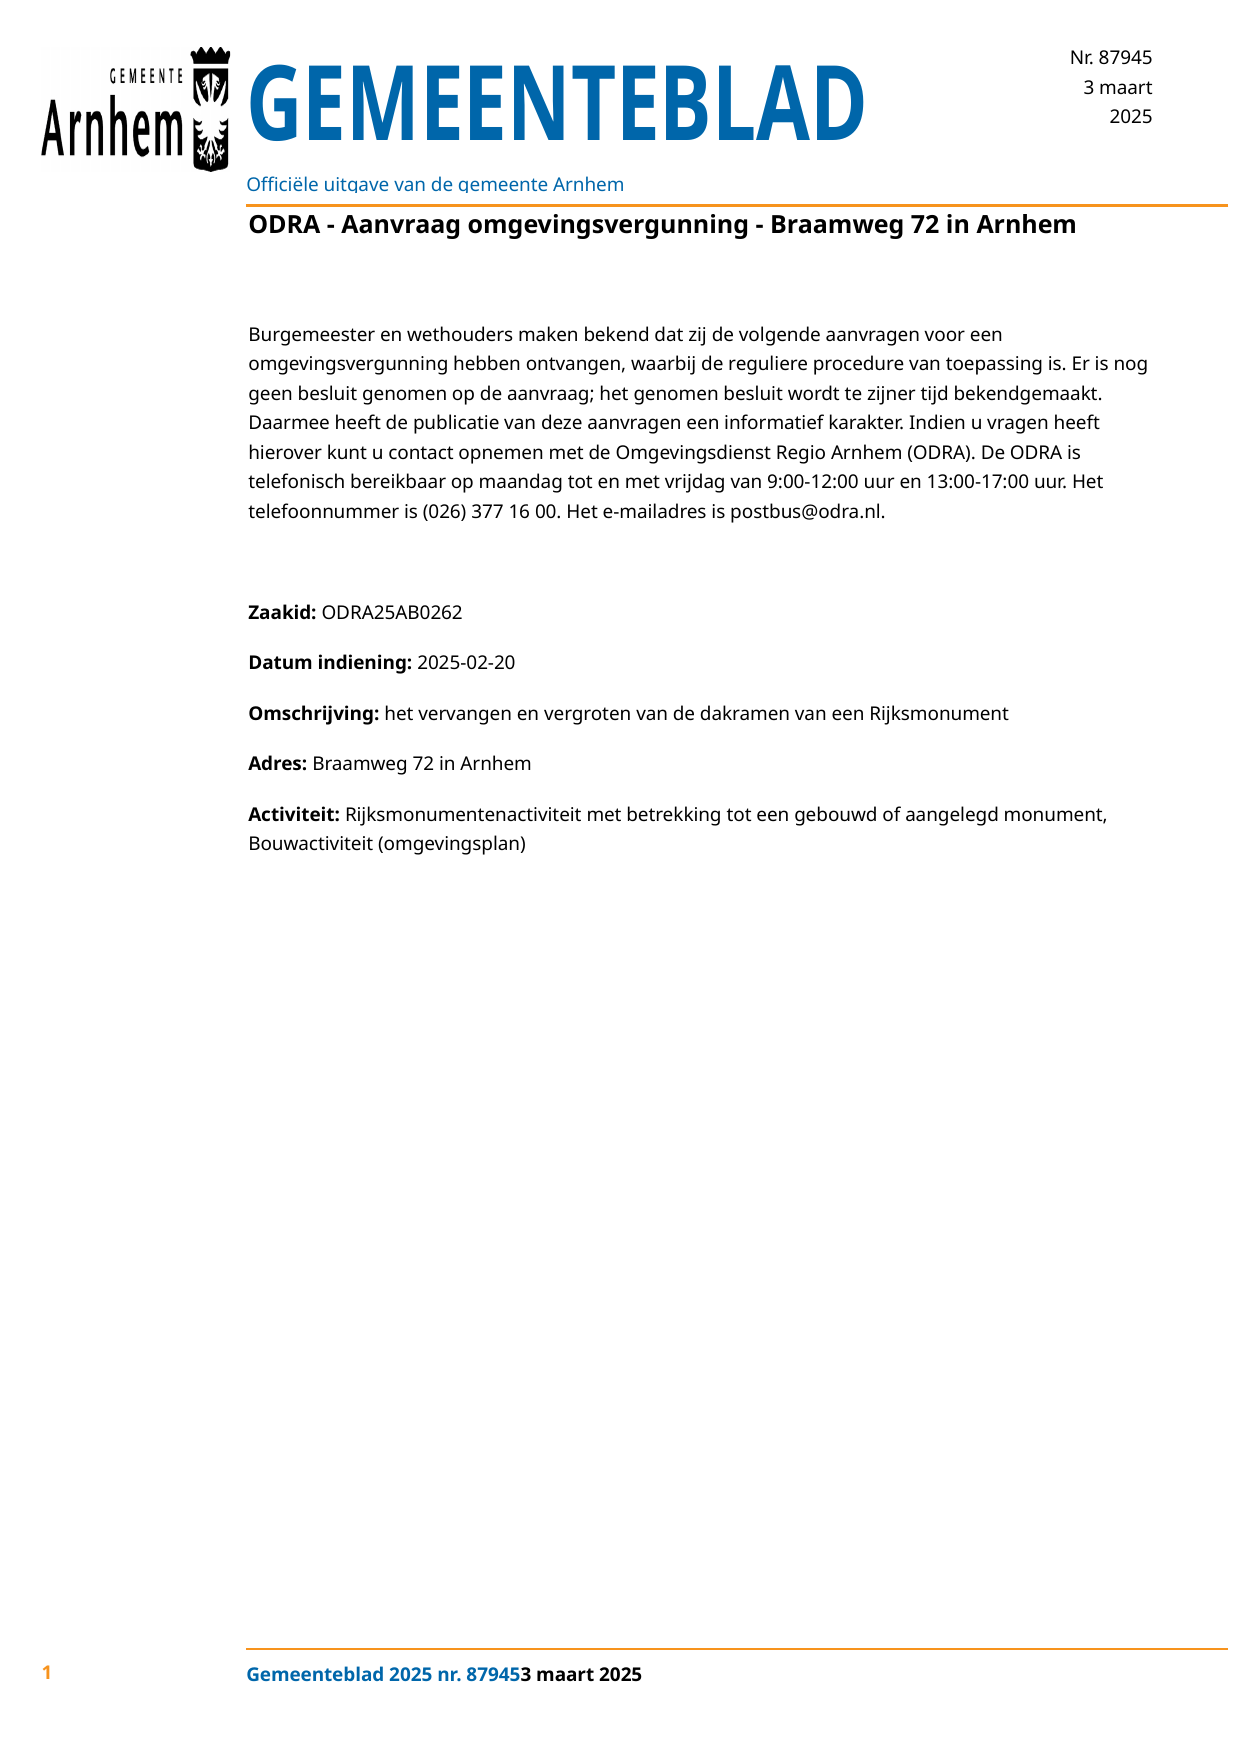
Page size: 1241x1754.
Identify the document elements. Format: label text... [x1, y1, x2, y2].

text Datum indiening: 2025-02-20 [248, 649, 1152, 675]
text Burgemeester en wethouders maken bekend dat zij de volgende aanvragen voor een omgevingsvergunning hebben ontvangen, waarbij de reguliere procedure van toepassing is. Er is nog geen besluit genomen op de aanvraag; het genomen besluit wordt te zijner tijd bekendgemaakt. Daarmee heeft de publicatie van deze aanvragen een informatief karakter. Indien u vragen heeft hierover kunt u contact opnemen met de Omgevingsdienst Regio Arnhem (ODRA). De ODRA is telefonisch bereikbaar op maandag tot en met vrijdag van 9:00-12:00 uur en 13:00-17:00 uur. Het telefoonnummer is (026) 377 16 00. Het e-mailadres is postbus@odra.nl. [248, 321, 1152, 524]
text Adres: Braamweg 72 in Arnhem [248, 750, 1152, 776]
text Omschrijving: het vervangen en vergroten van de dakramen van een Rijksmonument [248, 700, 1152, 726]
text ODRA - Aanvraag omgevingsvergunning - Braamweg 72 in Arnhem [248, 207, 1152, 241]
picture [41, 47, 231, 172]
text Zaakid: ODRA25AB0262 [248, 599, 1152, 625]
text Activiteit: Rijksmonumentenactiviteit met betrekking tot een gebouwd of aangelegd monument, Bouwactiviteit (omgevingsplan) [248, 801, 1152, 856]
